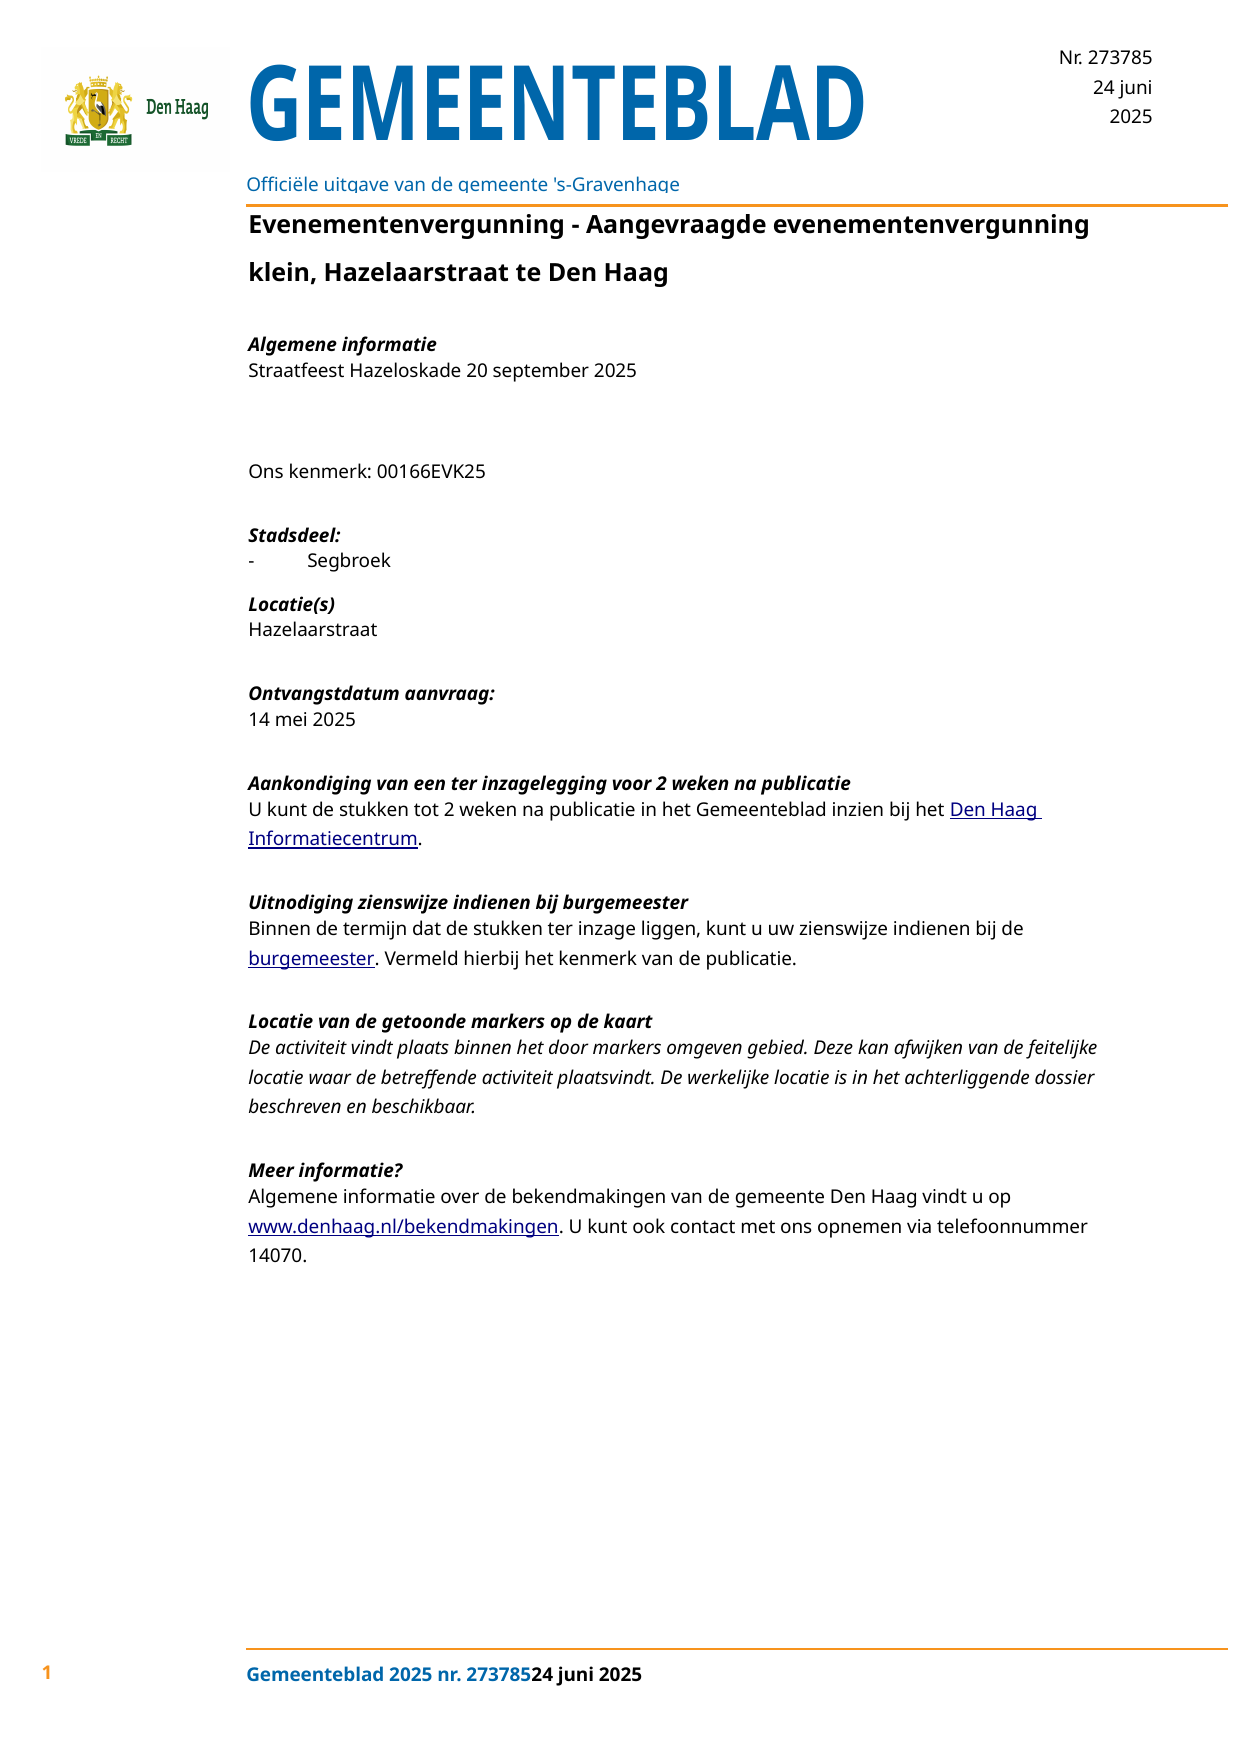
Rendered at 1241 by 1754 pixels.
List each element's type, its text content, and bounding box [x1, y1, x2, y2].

list Segbroek [248, 548, 1152, 573]
text Uitnodiging zienswijze indienen bij burgemeester [248, 889, 1152, 915]
text U kunt de stukken tot 2 weken na publicatie in het Gemeenteblad inzien bij het Den Haag Informatiecentrum. [248, 796, 1152, 851]
text De activiteit vindt plaats binnen het door markers omgeven gebied. Deze kan afwijken van de feitelijke locatie waar de betreffende activiteit plaatsvindt. De werkelijke locatie is in het achterliggende dossier beschreven en beschikbaar. [248, 1034, 1152, 1119]
picture [41, 47, 231, 172]
text 14 mei 2025 [248, 706, 1152, 732]
text Ontvangstdatum aanvraag: [248, 681, 1152, 706]
text Straatfeest Hazeloskade 20 september 2025 [248, 357, 1152, 383]
text Hazelaarstraat [248, 617, 1152, 642]
text Locatie(s) [248, 591, 1152, 617]
text Locatie van de getoonde markers op de kaart [248, 1009, 1152, 1034]
text Evenementenvergunning - Aangevraagde evenementenvergunning klein, Hazelaarstraat te Den Haag [248, 207, 1152, 288]
text Aankondiging van een ter inzagelegging voor 2 weken na publicatie [248, 770, 1152, 796]
text Stadsdeel: [248, 522, 1152, 548]
text Meer informatie? [248, 1158, 1152, 1183]
text Binnen de termijn dat de stukken ter inzage liggen, kunt u uw zienswijze indienen bij de burgemeester. Vermeld hierbij het kenmerk van de publicatie. [248, 915, 1152, 971]
text Algemene informatie [248, 331, 1152, 357]
text Algemene informatie over de bekendmakingen van de gemeente Den Haag vindt u op www.denhaag.nl/bekendmakingen. U kunt ook contact met ons opnemen via telefoonnummer 14070. [248, 1183, 1152, 1268]
text Ons kenmerk: 00166EVK25 [248, 458, 1152, 484]
